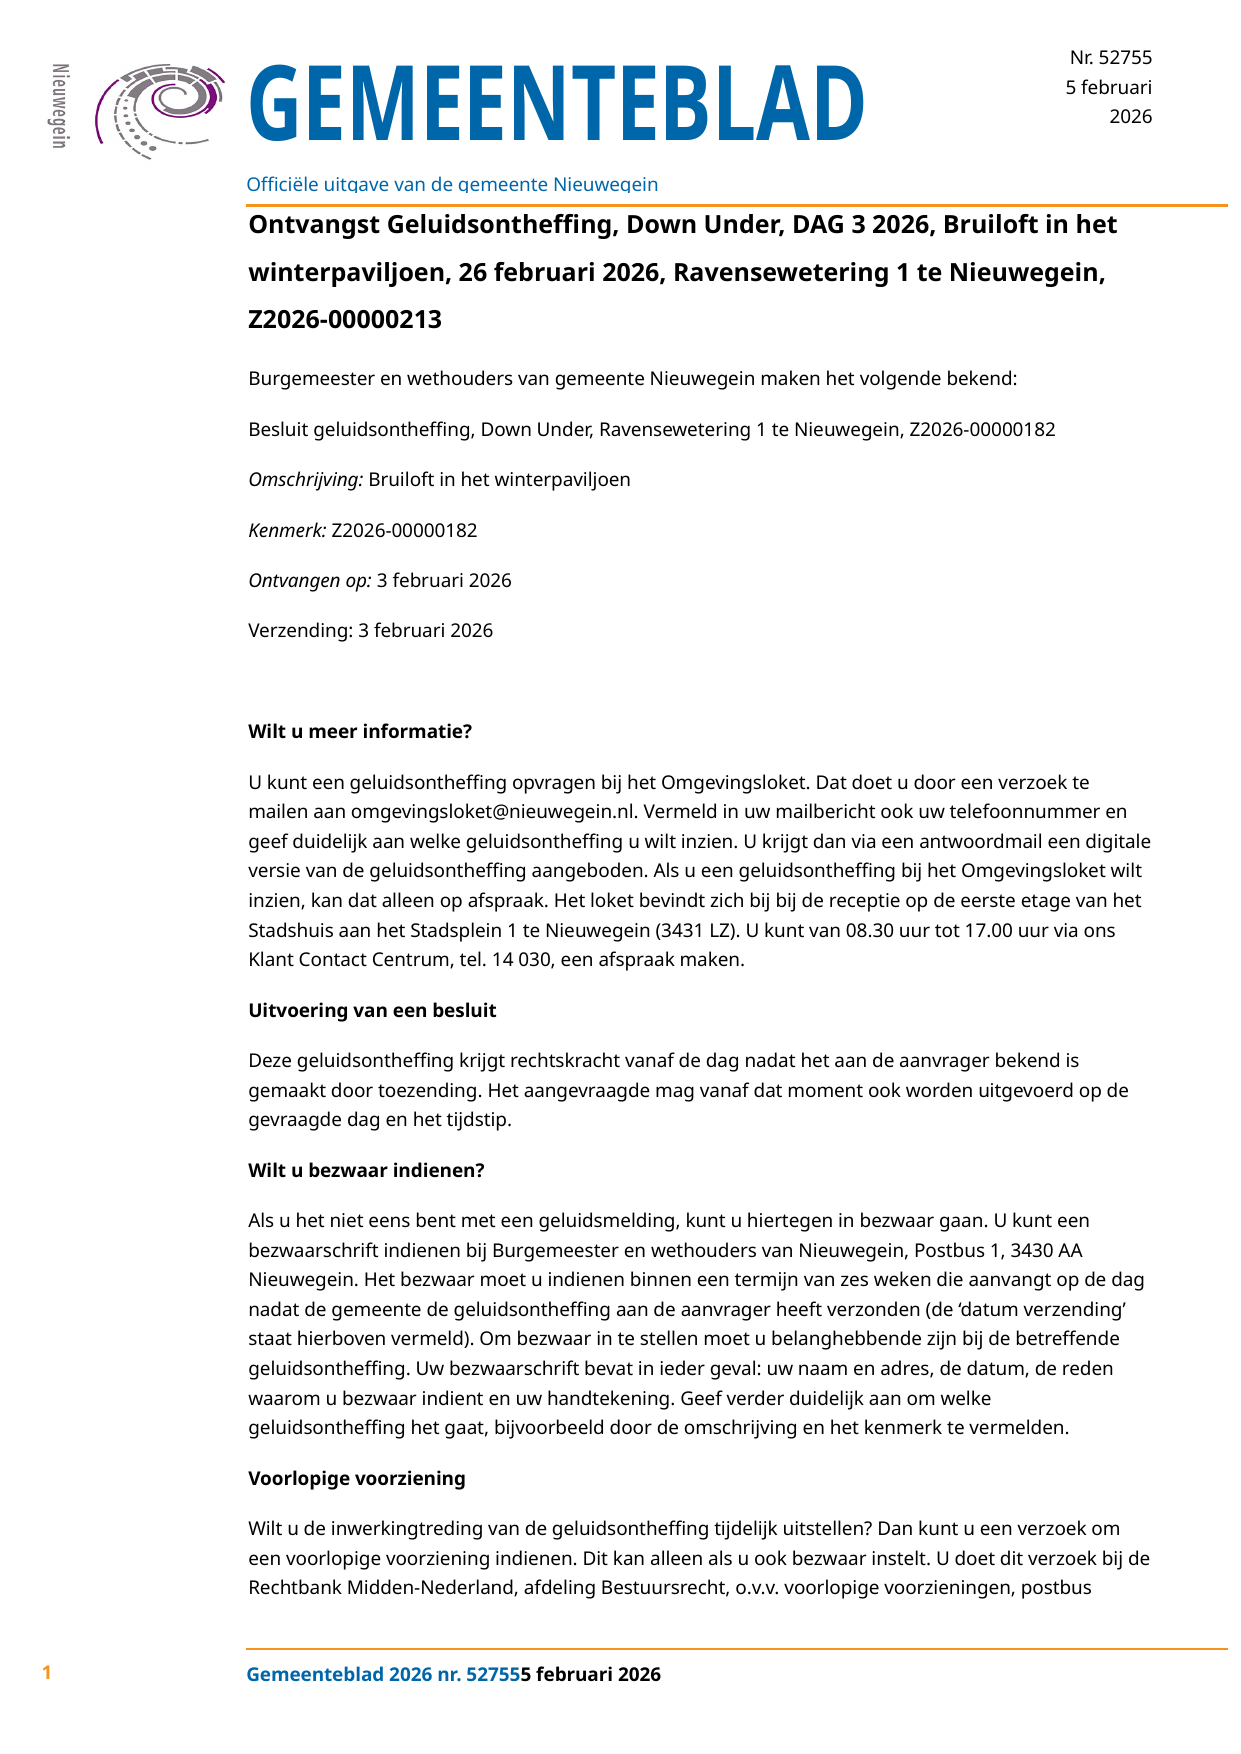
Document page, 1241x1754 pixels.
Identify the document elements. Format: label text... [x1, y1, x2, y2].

text Uitvoering van een besluit [248, 997, 1152, 1022]
text Voorlopige voorziening [248, 1465, 1152, 1490]
text Ontvangen op: 3 februari 2026 [248, 567, 1152, 593]
text Omschrijving: Bruiloft in het winterpaviljoen [248, 466, 1152, 492]
text U kunt een geluidsontheffing opvragen bij het Omgevingsloket. Dat doet u door een verzoek te mailen aan omgevingsloket@nieuwegein.nl. Vermeld in uw mailbericht ook uw telefoonnummer en geef duidelijk aan welke geluidsontheffing u wilt inzien. U krijgt dan via een antwoordmail een digitale versie van de geluidsontheffing aangeboden. Als u een geluidsontheffing bij het Omgevingsloket wilt inzien, kan dat alleen op afspraak. Het loket bevindt zich bij bij de receptie op de eerste etage van het Stadshuis aan het Stadsplein 1 te Nieuwegein (3431 LZ). U kunt van 08.30 uur tot 17.00 uur via ons Klant Contact Centrum, tel. 14 030, een afspraak maken. [248, 769, 1152, 972]
text Wilt u de inwerkingtreding van de geluidsontheffing tijdelijk uitstellen? Dan kunt u een verzoek om een voorlopige voorziening indienen. Dit kan alleen als u ook bezwaar instelt. U doet dit verzoek bij de Rechtbank Midden-Nederland, afdeling Bestuursrecht, o.v.v. voorlopige voorzieningen, postbus [248, 1515, 1152, 1600]
text Kenmerk: Z2026-00000182 [248, 517, 1152, 542]
text Burgemeester en wethouders van gemeente Nieuwegein maken het volgende bekend: [248, 366, 1152, 391]
text Wilt u meer informatie? [248, 718, 1152, 744]
text Besluit geluidsontheffing, Down Under, Ravensewetering 1 te Nieuwegein, Z2026-00000182 [248, 416, 1152, 442]
text Verzending: 3 februari 2026 [248, 618, 1152, 643]
text Wilt u bezwaar indienen? [248, 1157, 1152, 1182]
text Als u het niet eens bent met een geluidsmelding, kunt u hiertegen in bezwaar gaan. U kunt een bezwaarschrift indienen bij Burgemeester en wethouders van Nieuwegein, Postbus 1, 3430 AA Nieuwegein. Het bezwaar moet u indienen binnen een termijn van zes weken die aanvangt op de dag nadat de gemeente de geluidsontheffing aan de aanvrager heeft verzonden (de ‘datum verzending’ staat hierboven vermeld). Om bezwaar in te stellen moet u belanghebbende zijn bij de betreffende geluidsontheffing. Uw bezwaarschrift bevat in ieder geval: uw naam en adres, de datum, de reden waarom u bezwaar indient en uw handtekening. Geef verder duidelijk aan om welke geluidsontheffing het gaat, bijvoorbeeld door de omschrijving en het kenmerk te vermelden. [248, 1207, 1152, 1440]
picture [41, 47, 231, 172]
text Ontvangst Geluidsontheffing, Down Under, DAG 3 2026, Bruiloft in het winterpaviljoen, 26 februari 2026, Ravensewetering 1 te Nieuwegein, Z2026-00000213 [248, 207, 1152, 336]
text Deze geluidsontheffing krijgt rechtskracht vanaf de dag nadat het aan de aanvrager bekend is gemaakt door toezending. Het aangevraagde mag vanaf dat moment ook worden uitgevoerd op de gevraagde dag en het tijdstip. [248, 1047, 1152, 1132]
